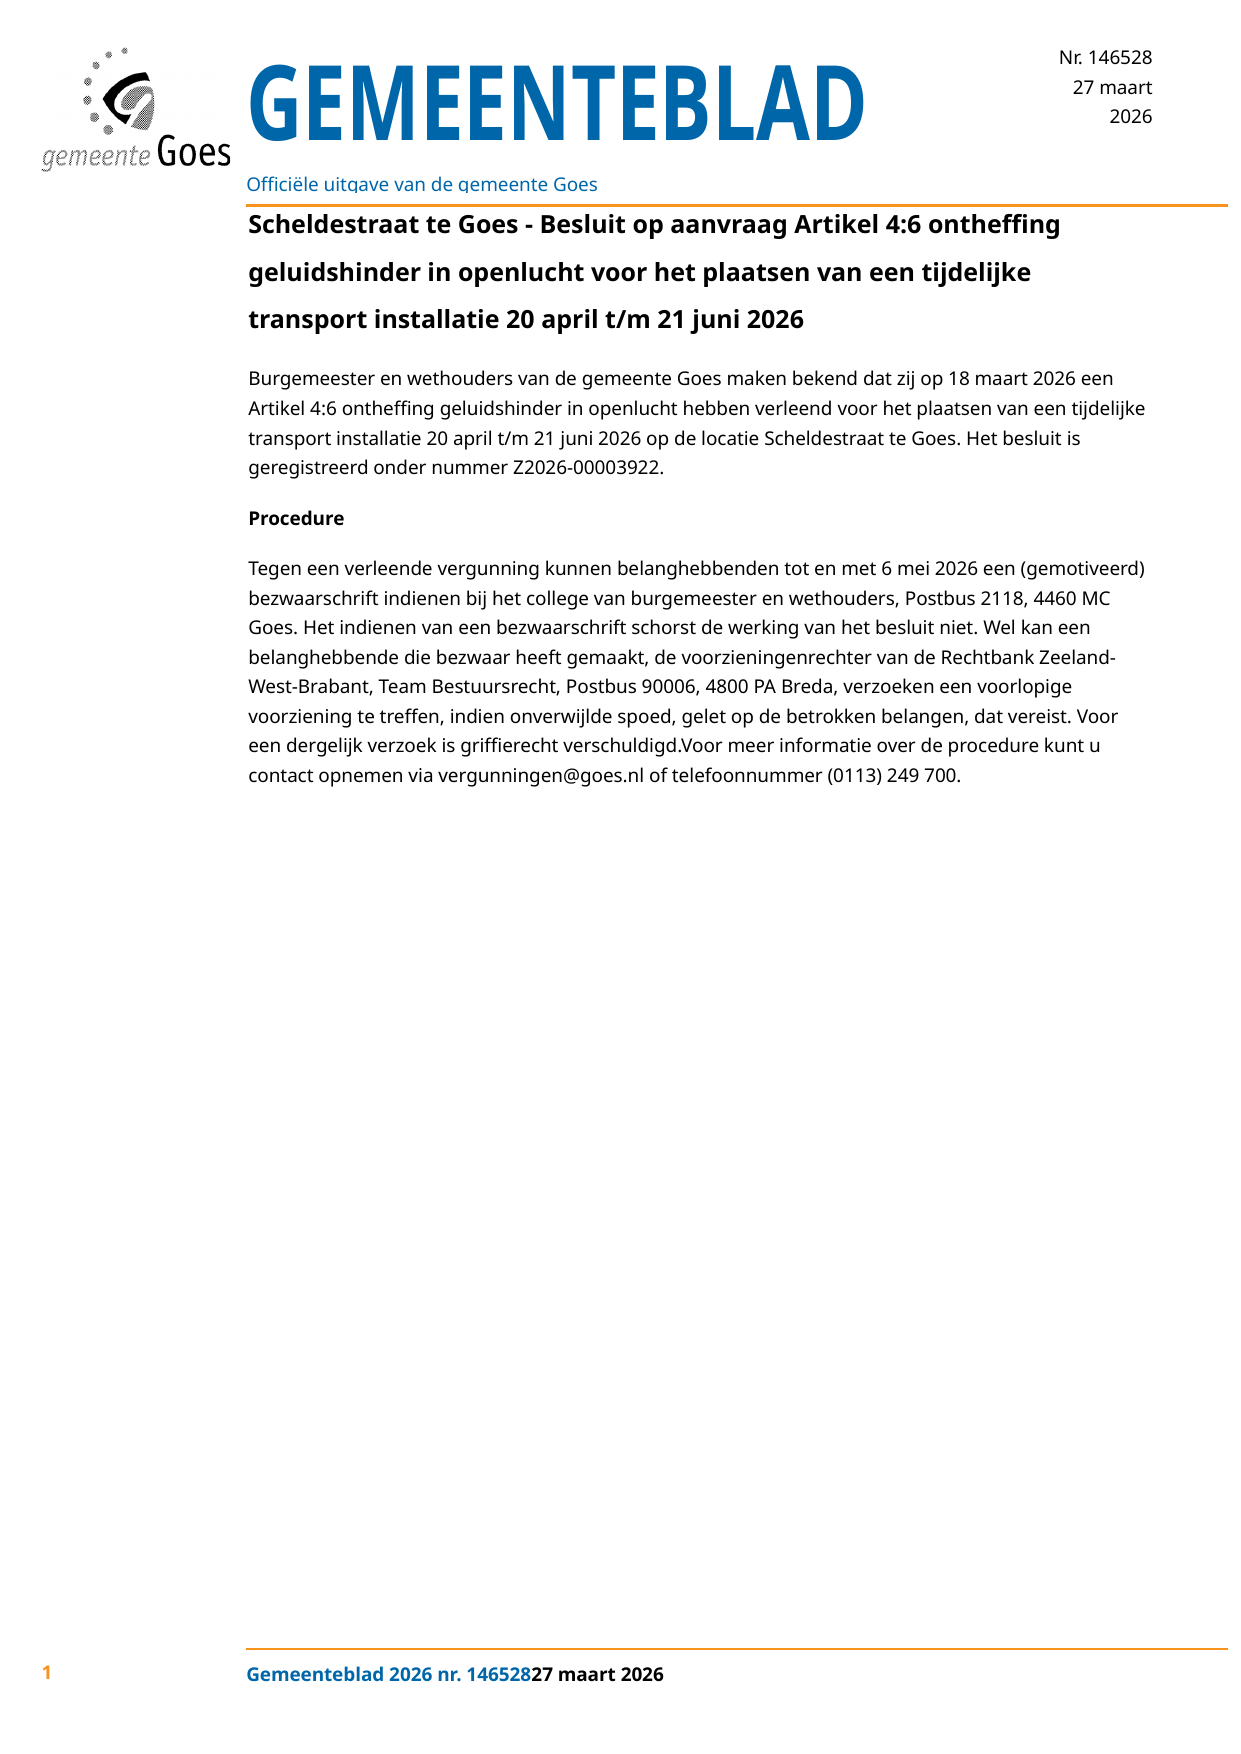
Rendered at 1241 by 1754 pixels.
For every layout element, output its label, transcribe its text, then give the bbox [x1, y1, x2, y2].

text Scheldestraat te Goes - Besluit op aanvraag Artikel 4:6 ontheffing geluidshinder in openlucht voor het plaatsen van een tijdelijke transport installatie 20 april t/m 21 juni 2026 [248, 207, 1152, 336]
text Tegen een verleende vergunning kunnen belanghebbenden tot en met 6 mei 2026 een (gemotiveerd) bezwaarschrift indienen bij het college van burgemeester en wethouders, Postbus 2118, 4460 MC Goes. Het indienen van een bezwaarschrift schorst de werking van het besluit niet. Wel kan een belanghebbende die bezwaar heeft gemaakt, de voorzieningenrechter van de Rechtbank Zeeland-West-Brabant, Team Bestuursrecht, Postbus 90006, 4800 PA Breda, verzoeken een voorlopige voorziening te treffen, indien onverwijlde spoed, gelet op de betrokken belangen, dat vereist. Voor een dergelijk verzoek is griffierecht verschuldigd.Voor meer informatie over de procedure kunt u contact opnemen via vergunningen@goes.nl of telefoonnummer (0113) 249 700. [248, 555, 1152, 788]
text Procedure [248, 505, 1152, 530]
picture [41, 47, 231, 172]
text Burgemeester en wethouders van de gemeente Goes maken bekend dat zij op 18 maart 2026 een Artikel 4:6 ontheffing geluidshinder in openlucht hebben verleend voor het plaatsen van een tijdelijke transport installatie 20 april t/m 21 juni 2026 op de locatie Scheldestraat te Goes. Het besluit is geregistreerd onder nummer Z2026-00003922. [248, 366, 1152, 480]
